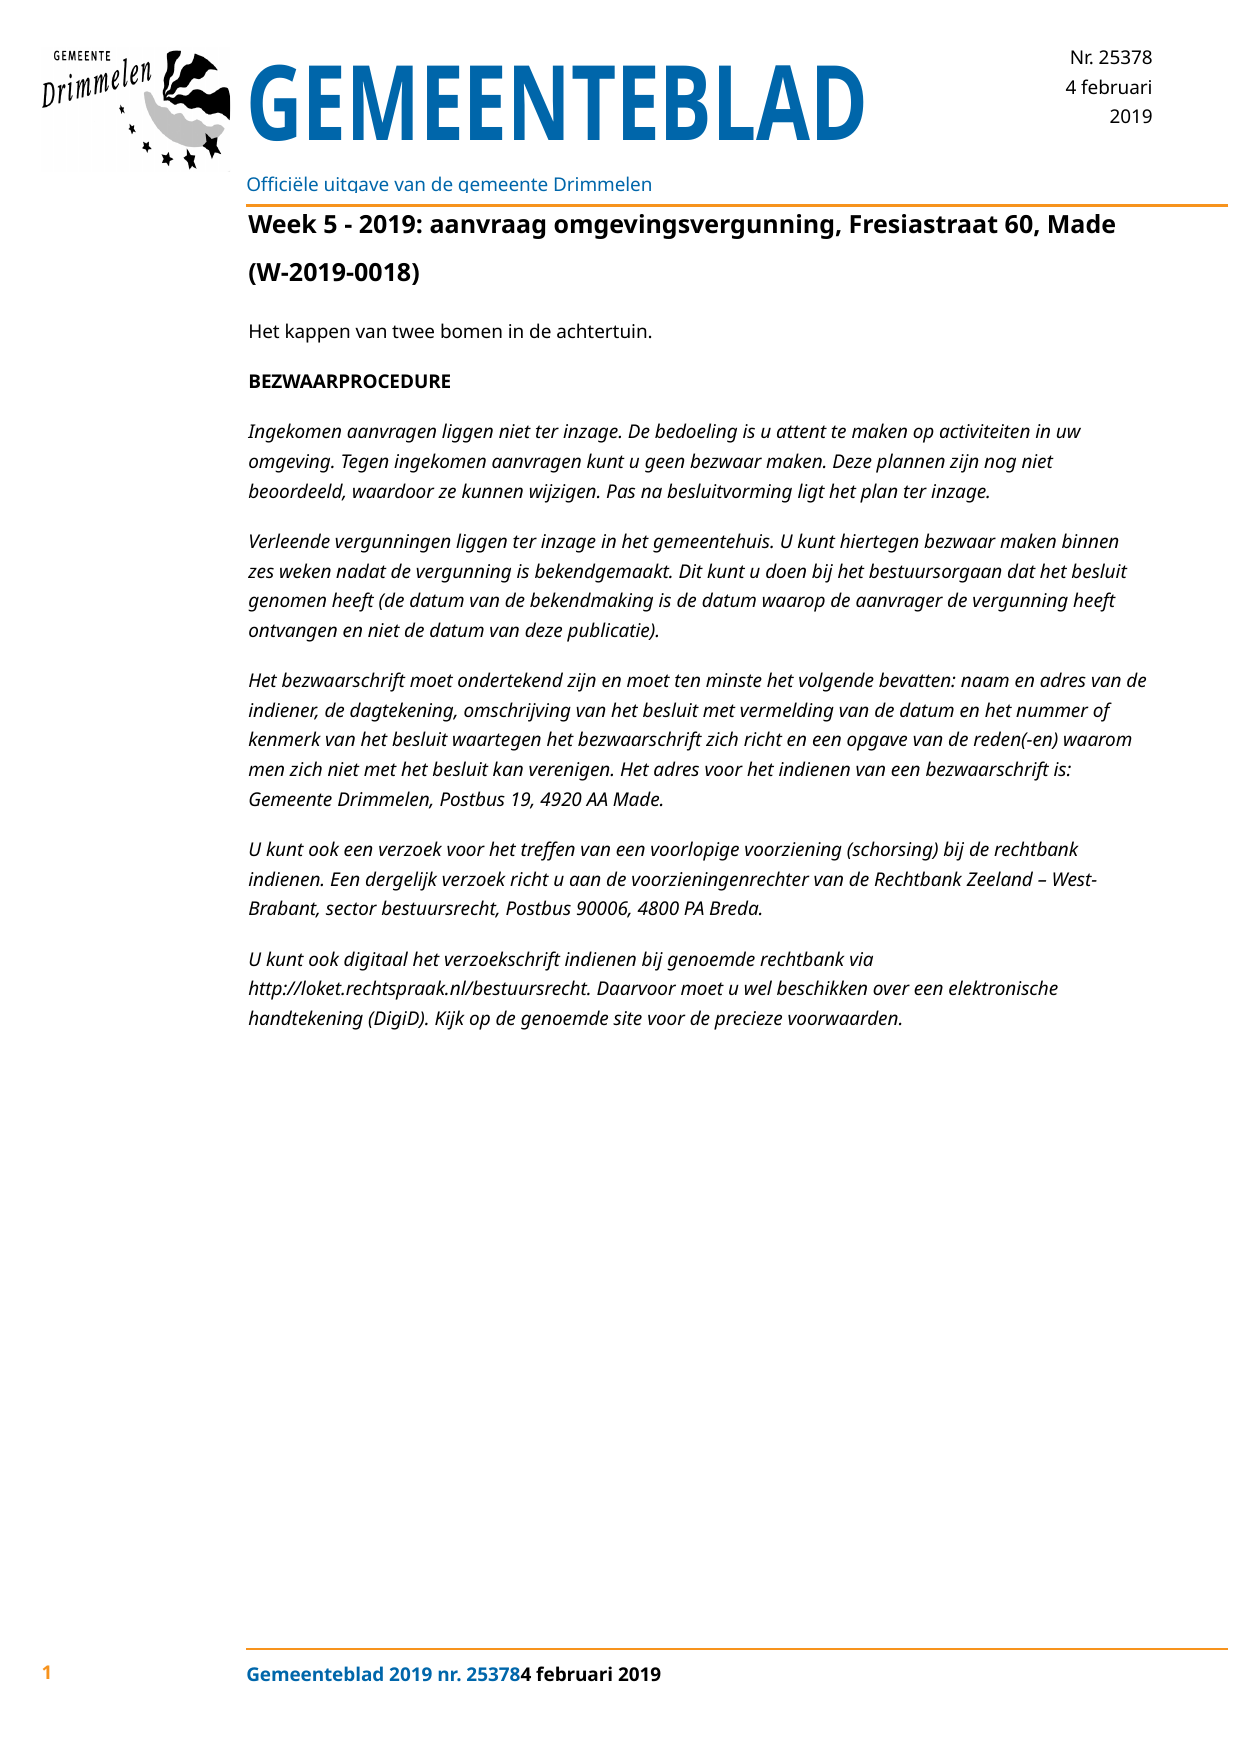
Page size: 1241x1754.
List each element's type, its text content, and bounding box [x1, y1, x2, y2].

text Ingekomen aanvragen liggen niet ter inzage. De bedoeling is u attent te maken op activiteiten in uw omgeving. Tegen ingekomen aanvragen kunt u geen bezwaar maken. Deze plannen zijn nog niet beoordeeld, waardoor ze kunnen wijzigen. Pas na besluitvorming ligt het plan ter inzage. [248, 419, 1152, 504]
text U kunt ook digitaal het verzoekschrift indienen bij genoemde rechtbank via http://loket.rechtspraak.nl/bestuursrecht. Daarvoor moet u wel beschikken over een elektronische handtekening (DigiD). Kijk op de genoemde site voor de precieze voorwaarden. [248, 946, 1152, 1031]
picture [41, 47, 231, 172]
text Het kappen van twee bomen in de achtertuin. [248, 318, 1152, 344]
text Verleende vergunningen liggen ter inzage in het gemeentehuis. U kunt hiertegen bezwaar maken binnen zes weken nadat de vergunning is bekendgemaakt. Dit kunt u doen bij het bestuursorgaan dat het besluit genomen heeft (de datum van de bekendmaking is de datum waarop de aanvrager de vergunning heeft ontvangen en niet de datum van deze publicatie). [248, 528, 1152, 643]
text Het bezwaarschrift moet ondertekend zijn en moet ten minste het volgende bevatten: naam en adres van de indiener, de dagtekening, omschrijving van het besluit met vermelding van de datum en het nummer of kenmerk van het besluit waartegen het bezwaarschrift zich richt en een opgave van de reden(-en) waarom men zich niet met het besluit kan verenigen. Het adres voor het indienen van een bezwaarschrift is: Gemeente Drimmelen, Postbus 19, 4920 AA Made. [248, 667, 1152, 812]
text U kunt ook een verzoek voor het treffen van een voorlopige voorziening (schorsing) bij de rechtbank indienen. Een dergelijk verzoek richt u aan de voorzieningenrechter van de Rechtbank Zeeland – West-Brabant, sector bestuursrecht, Postbus 90006, 4800 PA Breda. [248, 836, 1152, 921]
text Week 5 - 2019: aanvraag omgevingsvergunning, Fresiastraat 60, Made (W-2019-0018) [248, 207, 1152, 288]
text BEZWAARPROCEDURE [248, 368, 1152, 394]
